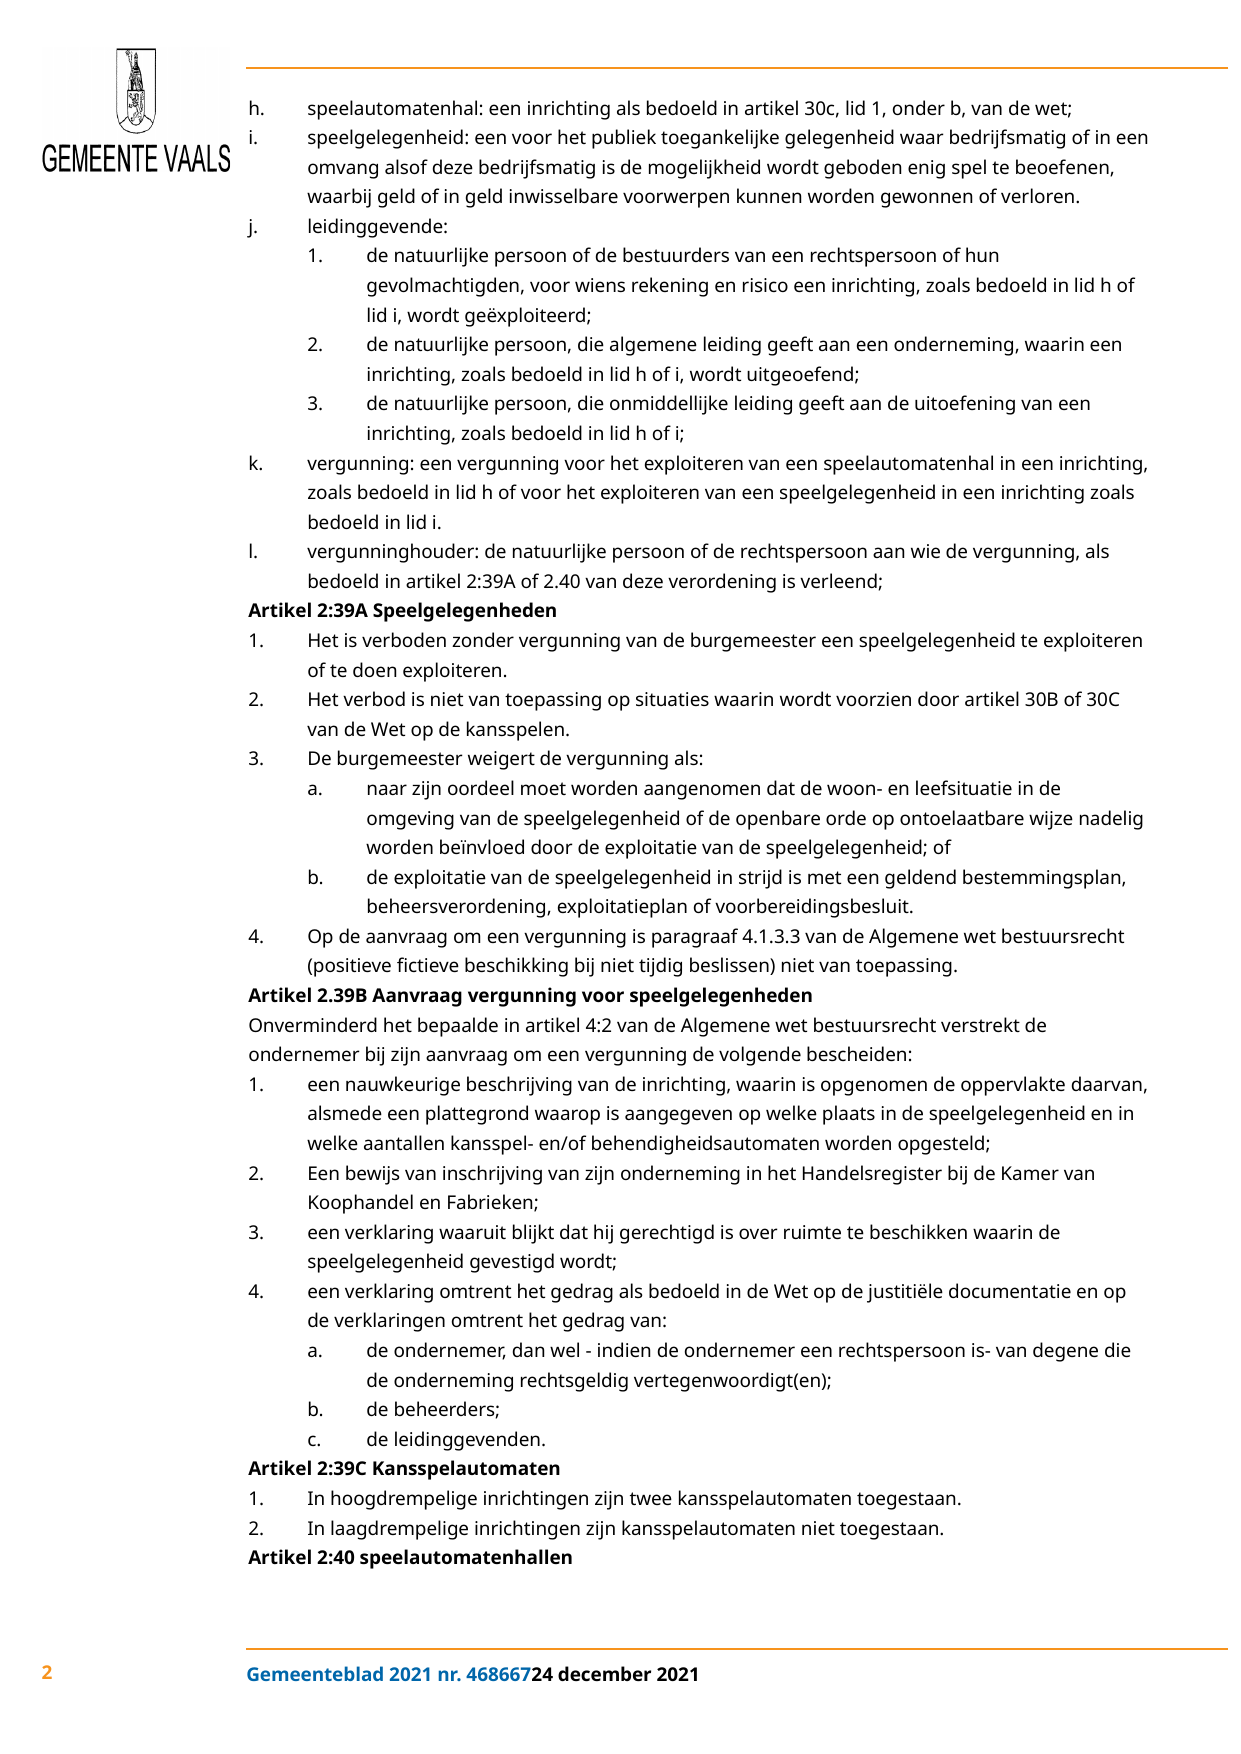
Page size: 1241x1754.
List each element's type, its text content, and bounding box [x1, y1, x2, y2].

list de ondernemer, dan wel - indien de ondernemer een rechtspersoon is- van degene die de onderneming rechtsgeldig vertegenwoordigt(en); [307, 1337, 1152, 1393]
list Een bewijs van inschrijving van zijn onderneming in het Handelsregister bij de Kamer van Koophandel en Fabrieken; [248, 1160, 1152, 1215]
list vergunning: een vergunning voor het exploiteren van een speelautomatenhal in een inrichting, zoals bedoeld in lid h of voor het exploiteren van een speelgelegenheid in een inrichting zoals bedoeld in lid i. [248, 450, 1152, 535]
list speelautomatenhal: een inrichting als bedoeld in artikel 30c, lid 1, onder b, van de wet; [248, 95, 1152, 121]
list een nauwkeurige beschrijving van de inrichting, waarin is opgenomen de oppervlakte daarvan, alsmede een plattegrond waarop is aangegeven op welke plaats in de speelgelegenheid en in welke aantallen kansspel- en/of behendigheidsautomaten worden opgesteld; [248, 1071, 1152, 1156]
list een verklaring waaruit blijkt dat hij gerechtigd is over ruimte te beschikken waarin de speelgelegenheid gevestigd wordt; [248, 1219, 1152, 1274]
list de leidinggevenden. [307, 1426, 1152, 1452]
list de natuurlijke persoon, die algemene leiding geeft aan een onderneming, waarin een inrichting, zoals bedoeld in lid h of i, wordt uitgeoefend; [307, 331, 1152, 387]
text Artikel 2:39A Speelgelegenheden [248, 598, 1152, 623]
text Onverminderd het bepaalde in artikel 4:2 van de Algemene wet bestuursrecht verstrekt de ondernemer bij zijn aanvraag om een vergunning de volgende bescheiden: [248, 1012, 1152, 1067]
picture [41, 47, 231, 172]
list de exploitatie van de speelgelegenheid in strijd is met een geldend bestemmingsplan, beheersverordening, exploitatieplan of voorbereidingsbesluit. [307, 864, 1152, 919]
list Op de aanvraag om een vergunning is paragraaf 4.1.3.3 van de Algemene wet bestuursrecht (positieve fictieve beschikking bij niet tijdig beslissen) niet van toepassing. [248, 923, 1152, 978]
list Het verbod is niet van toepassing op situaties waarin wordt voorzien door artikel 30B of 30C van de Wet op de kansspelen. [248, 686, 1152, 742]
list een verklaring omtrent het gedrag als bedoeld in de Wet op de justitiële documentatie en op de verklaringen omtrent het gedrag van: [248, 1278, 1152, 1333]
text Artikel 2:40 speelautomatenhallen [248, 1544, 1152, 1570]
list vergunninghouder: de natuurlijke persoon of de rechtspersoon aan wie de vergunning, als bedoeld in artikel 2:39A of 2.40 van deze verordening is verleend; [248, 538, 1152, 594]
text Artikel 2.39B Aanvraag vergunning voor speelgelegenheden [248, 982, 1152, 1008]
list de beheerders; [307, 1396, 1152, 1422]
list In laagdrempelige inrichtingen zijn kansspelautomaten niet toegestaan. [248, 1515, 1152, 1541]
list naar zijn oordeel moet worden aangenomen dat de woon- en leefsituatie in de omgeving van de speelgelegenheid of de openbare orde op ontoelaatbare wijze nadelig worden beïnvloed door de exploitatie van de speelgelegenheid; of [307, 775, 1152, 860]
list de natuurlijke persoon of de bestuurders van een rechtspersoon of hun gevolmachtigden, voor wiens rekening en risico een inrichting, zoals bedoeld in lid h of lid i, wordt geëxploiteerd; [307, 243, 1152, 328]
list leidinggevende: [248, 213, 1152, 239]
list In hoogdrempelige inrichtingen zijn twee kansspelautomaten toegestaan. [248, 1485, 1152, 1511]
list de natuurlijke persoon, die onmiddellijke leiding geeft aan de uitoefening van een inrichting, zoals bedoeld in lid h of i; [307, 391, 1152, 446]
list De burgemeester weigert de vergunning als: [248, 746, 1152, 771]
text Artikel 2:39C Kansspelautomaten [248, 1456, 1152, 1481]
list Het is verboden zonder vergunning van de burgemeester een speelgelegenheid te exploiteren of te doen exploiteren. [248, 627, 1152, 683]
list speelgelegenheid: een voor het publiek toegankelijke gelegenheid waar bedrijfsmatig of in een omvang alsof deze bedrijfsmatig is de mogelijkheid wordt geboden enig spel te beoefenen, waarbij geld of in geld inwisselbare voorwerpen kunnen worden gewonnen of verloren. [248, 124, 1152, 209]
